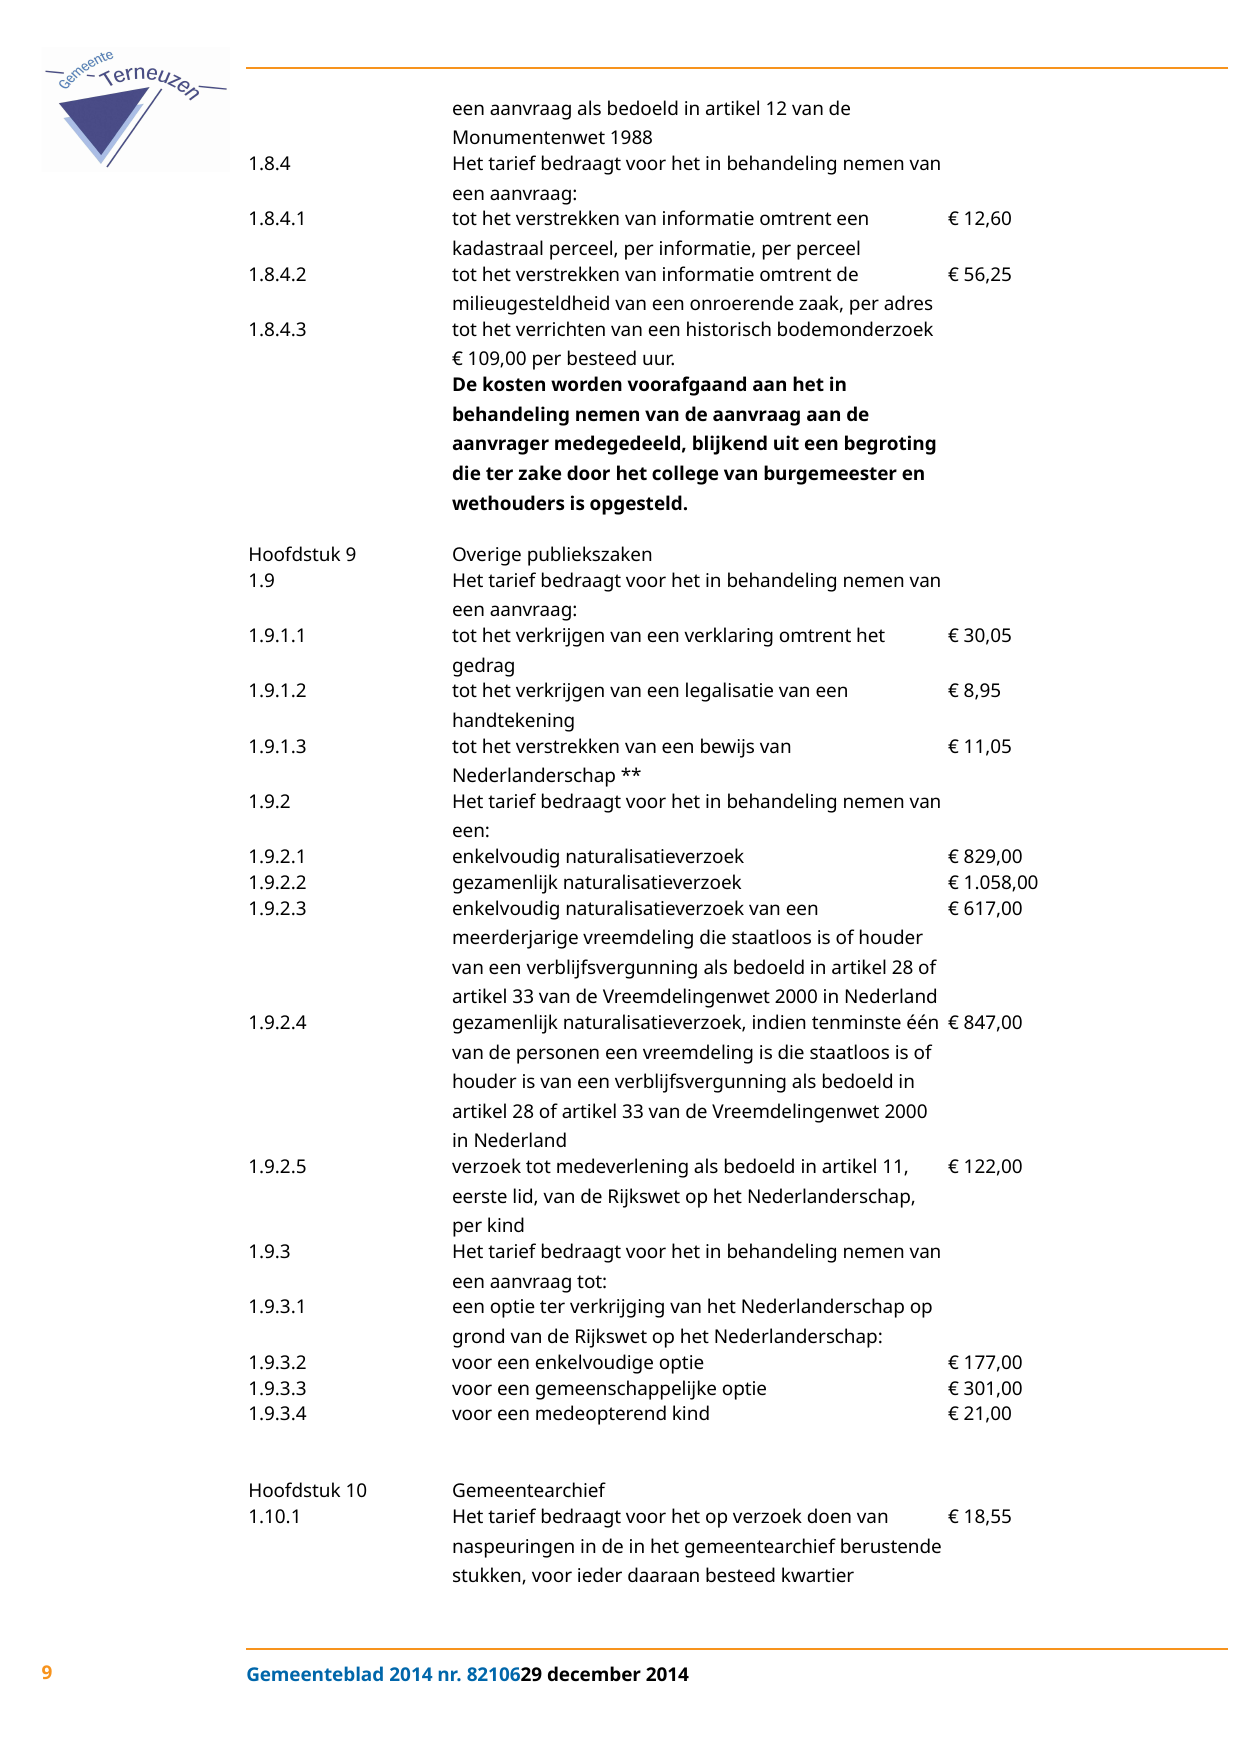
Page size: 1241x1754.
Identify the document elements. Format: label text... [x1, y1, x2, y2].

table_cell € 18,55 [948, 1503, 1152, 1588]
table_cell [248, 95, 452, 150]
table_cell gezamenlijk naturalisatieverzoek [452, 869, 948, 895]
table_cell Overige publiekszaken [452, 541, 948, 567]
table_cell Hoofdstuk 10 [248, 1478, 452, 1503]
table_cell 1.9.3.2 [248, 1349, 452, 1375]
table_cell [948, 1238, 1152, 1294]
table_cell [452, 1452, 948, 1478]
table_cell € 829,00 [948, 844, 1152, 869]
table_cell € 12,60 [948, 205, 1152, 261]
table_cell 1.9.3 [248, 1238, 452, 1294]
table_cell enkelvoudig naturalisatieverzoek [452, 844, 948, 869]
table_cell [248, 371, 452, 515]
table_cell 1.9.2.1 [248, 844, 452, 869]
table_cell tot het verstrekken van een bewijs van Nederlanderschap ** [452, 733, 948, 788]
table_cell 1.8.4.2 [248, 261, 452, 316]
table_cell 1.9.3.4 [248, 1400, 452, 1426]
table_cell tot het verstrekken van informatie omtrent de milieugesteldheid van een onroerende zaak, per adres [452, 261, 948, 316]
table_cell [948, 1294, 1152, 1349]
table_cell 1.9.2.5 [248, 1154, 452, 1238]
table_cell tot het verkrijgen van een verklaring omtrent het gedrag [452, 622, 948, 677]
table_cell Het tarief bedraagt voor het in behandeling nemen van een aanvraag: [452, 150, 948, 205]
table_cell € 56,25 [948, 261, 1152, 316]
table_cell tot het verkrijgen van een legalisatie van een handtekening [452, 678, 948, 733]
table_cell Het tarief bedraagt voor het op verzoek doen van naspeuringen in de in het gemeentearchief berustende stukken, voor ieder daaraan besteed kwartier [452, 1503, 948, 1588]
table_cell € 30,05 [948, 622, 1152, 677]
table_cell [948, 788, 1152, 843]
table_cell [948, 371, 1152, 515]
table_cell € 177,00 [948, 1349, 1152, 1375]
table_cell 1.9.1.3 [248, 733, 452, 788]
table_cell [948, 541, 1152, 567]
table_cell 1.9.3.3 [248, 1375, 452, 1400]
picture [41, 47, 231, 172]
table_cell 1.9.3.1 [248, 1294, 452, 1349]
table_cell 1.8.4.3 [248, 316, 452, 371]
table_cell 1.9.2.4 [248, 1009, 452, 1153]
table_cell € 301,00 [948, 1375, 1152, 1400]
table_cell [248, 515, 452, 541]
table_cell tot het verrichten van een historisch bodemonderzoek € 109,00 per besteed uur. [452, 316, 948, 371]
table_cell [452, 1426, 948, 1452]
table_cell 1.9 [248, 567, 452, 622]
table_cell [452, 515, 948, 541]
table_cell 1.8.4 [248, 150, 452, 205]
table_cell voor een enkelvoudige optie [452, 1349, 948, 1375]
table_cell [948, 316, 1152, 371]
table_cell tot het verstrekken van informatie omtrent een kadastraal perceel, per informatie, per perceel [452, 205, 948, 261]
table_cell voor een gemeenschappelijke optie [452, 1375, 948, 1400]
table_cell een optie ter verkrijging van het Nederlanderschap op grond van de Rijkswet op het Nederlanderschap: [452, 1294, 948, 1349]
table_cell voor een medeopterend kind [452, 1400, 948, 1426]
table_cell [248, 1452, 452, 1478]
table_cell 1.9.2.3 [248, 895, 452, 1009]
table_cell € 122,00 [948, 1154, 1152, 1238]
table_cell [948, 95, 1152, 150]
table_cell [248, 1426, 452, 1452]
table_cell Het tarief bedraagt voor het in behandeling nemen van een aanvraag tot: [452, 1238, 948, 1294]
table_cell [948, 150, 1152, 205]
table_cell 1.10.1 [248, 1503, 452, 1588]
table_cell € 847,00 [948, 1009, 1152, 1153]
table_cell Het tarief bedraagt voor het in behandeling nemen van een: [452, 788, 948, 843]
table_cell 1.9.2.2 [248, 869, 452, 895]
table_cell De kosten worden voorafgaand aan het in behandeling nemen van de aanvraag aan de aanvrager medegedeeld, blijkend uit een begroting die ter zake door het college van burgemeester en wethouders is opgesteld. [452, 371, 948, 515]
table_cell € 21,00 [948, 1400, 1152, 1426]
table_cell 1.9.1.1 [248, 622, 452, 677]
table_cell € 617,00 [948, 895, 1152, 1009]
table_cell € 8,95 [948, 678, 1152, 733]
table_cell een aanvraag als bedoeld in artikel 12 van de Monumentenwet 1988 [452, 95, 948, 150]
table_cell gezamenlijk naturalisatieverzoek, indien tenminste één van de personen een vreemdeling is die staatloos is of houder is van een verblijfsvergunning als bedoeld in artikel 28 of artikel 33 van de Vreemdelingenwet 2000 in Nederland [452, 1009, 948, 1153]
table_cell Gemeentearchief [452, 1478, 948, 1503]
table_cell € 1.058,00 [948, 869, 1152, 895]
table_cell enkelvoudig naturalisatieverzoek van een meerderjarige vreemdeling die staatloos is of houder van een verblijfsvergunning als bedoeld in artikel 28 of artikel 33 van de Vreemdelingenwet 2000 in Nederland [452, 895, 948, 1009]
table_cell Hoofdstuk 9 [248, 541, 452, 567]
table_cell Het tarief bedraagt voor het in behandeling nemen van een aanvraag: [452, 567, 948, 622]
table_cell 1.8.4.1 [248, 205, 452, 261]
table_cell [948, 567, 1152, 622]
table_cell [948, 1478, 1152, 1503]
table_cell € 11,05 [948, 733, 1152, 788]
table_cell verzoek tot medeverlening als bedoeld in artikel 11, eerste lid, van de Rijkswet op het Nederlanderschap, per kind [452, 1154, 948, 1238]
table_cell 1.9.2 [248, 788, 452, 843]
table_cell 1.9.1.2 [248, 678, 452, 733]
